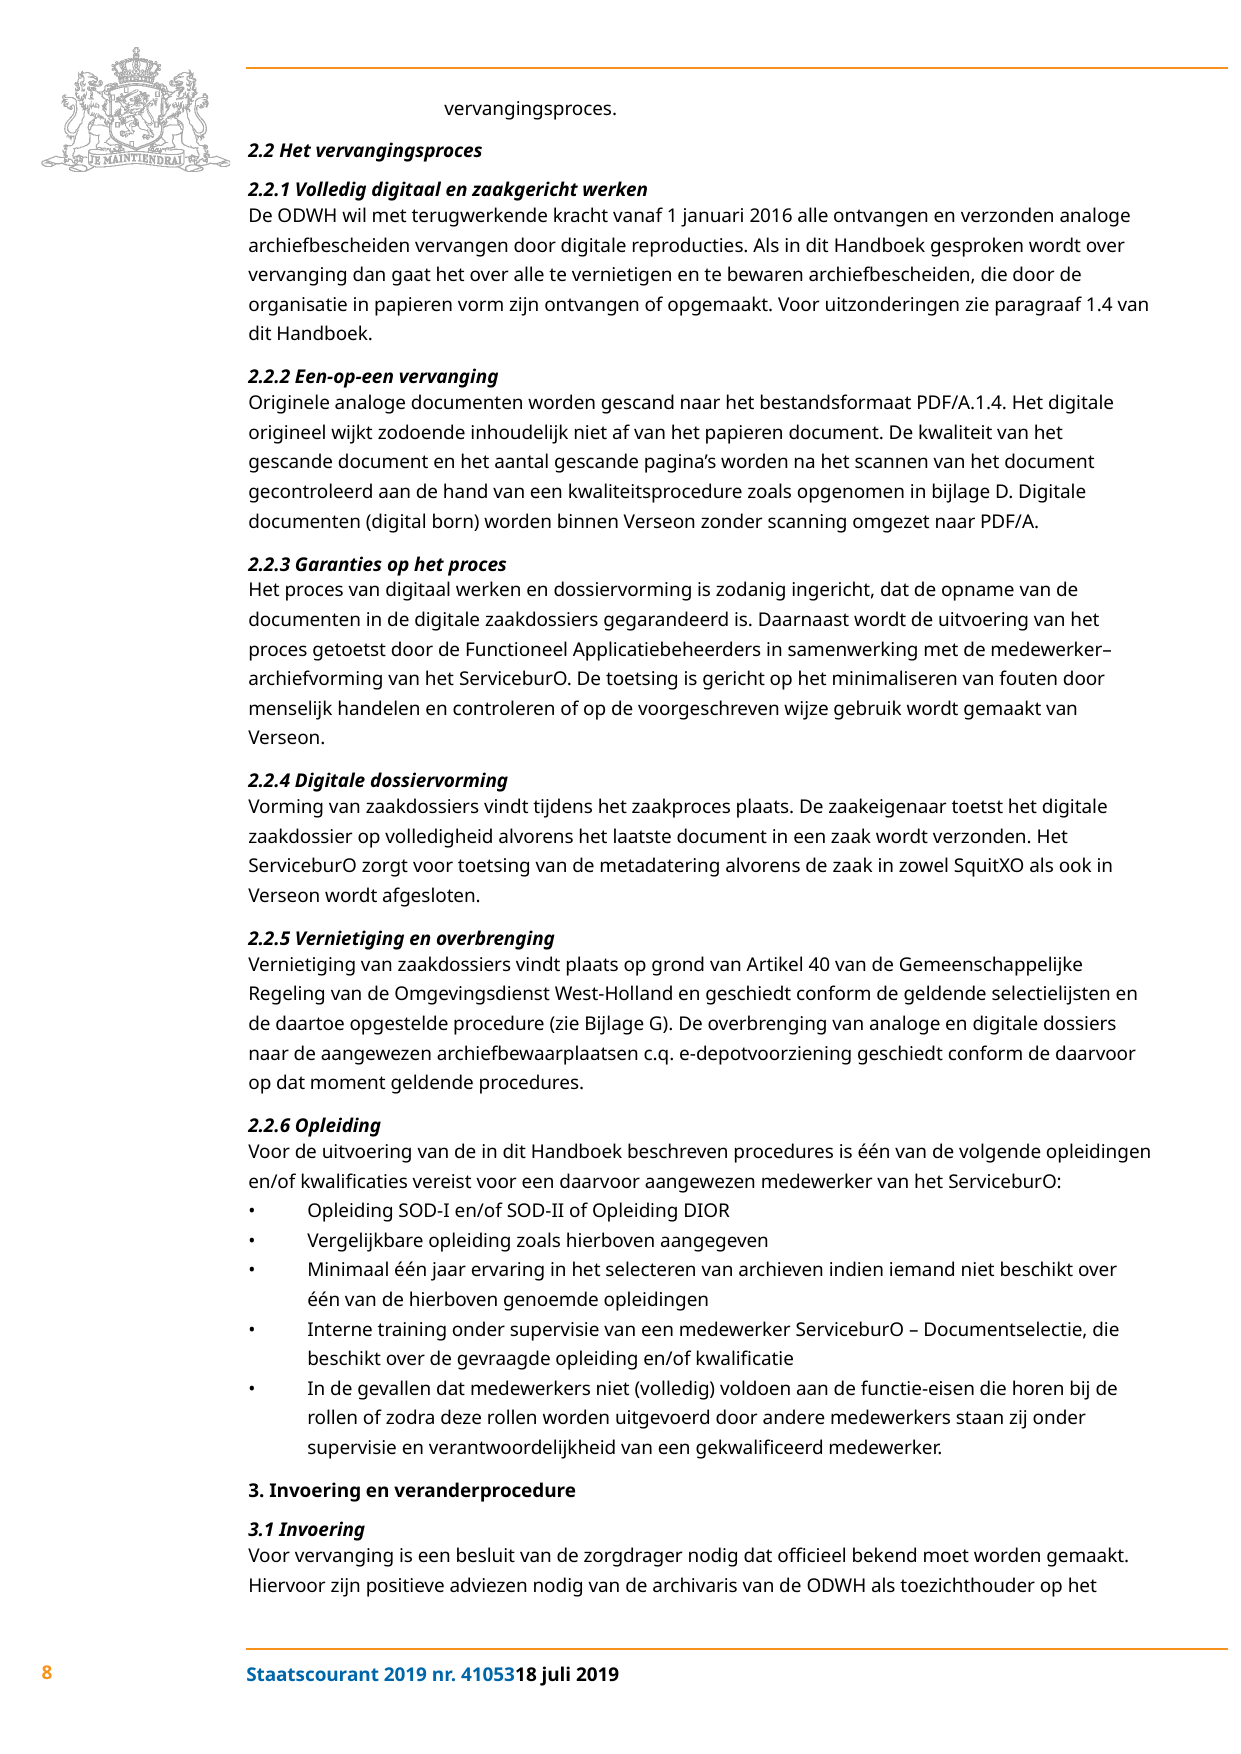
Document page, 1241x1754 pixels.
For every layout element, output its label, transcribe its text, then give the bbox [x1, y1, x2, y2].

table_cell [956, 95, 1152, 121]
text Voor vervanging is een besluit van de zorgdrager nodig dat officieel bekend moet worden gemaakt. Hiervoor zijn positieve adviezen nodig van de archivaris van de ODWH als toezichthouder op het [248, 1542, 1152, 1597]
text 3.1 Invoering [248, 1516, 1152, 1542]
picture [41, 47, 231, 172]
text 2.2.1 Volledig digitaal en zaakgericht werken [248, 177, 1152, 202]
list Minimaal één jaar ervaring in het selecteren van archieven indien iemand niet beschikt over één van de hierboven genoemde opleidingen [248, 1257, 1152, 1312]
list In de gevallen dat medewerkers niet (volledig) voldoen aan de functie-eisen die horen bij de rollen of zodra deze rollen worden uitgevoerd door andere medewerkers staan zij onder supervisie en verantwoordelijkheid van een gekwalificeerd medewerker. [248, 1375, 1152, 1460]
text 2.2.6 Opleiding [248, 1112, 1152, 1138]
text De ODWH wil met terugwerkende kracht vanaf 1 januari 2016 alle ontvangen en verzonden analoge archiefbescheiden vervangen door digitale reproducties. Als in dit Handboek gesproken wordt over vervanging dan gaat het over alle te vernietigen en te bewaren archiefbescheiden, die door de organisatie in papieren vorm zijn ontvangen of opgemaakt. Voor uitzonderingen zie paragraaf 1.4 van dit Handboek. [248, 202, 1152, 346]
table_cell vervangingsproces. [444, 95, 956, 121]
text 3. Invoering en veranderprocedure [248, 1477, 1152, 1503]
text Vorming van zaakdossiers vindt tijdens het zaakproces plaats. De zaakeigenaar toetst het digitale zaakdossier op volledigheid alvorens het laatste document in een zaak wordt verzonden. Het ServiceburO zorgt voor toetsing van de metadatering alvorens de zaak in zowel SquitXO als ook in Verseon wordt afgesloten. [248, 793, 1152, 908]
text Vernietiging van zaakdossiers vindt plaats op grond van Artikel 40 van de Gemeenschappelijke Regeling van de Omgevingsdienst West-Holland en geschiedt conform de geldende selectielijsten en de daartoe opgestelde procedure (zie Bijlage G). De overbrenging van analoge en digitale dossiers naar de aangewezen archiefbewaarplaatsen c.q. e-depotvoorziening geschiedt conform de daarvoor op dat moment geldende procedures. [248, 951, 1152, 1095]
list Vergelijkbare opleiding zoals hierboven aangegeven [248, 1227, 1152, 1253]
text Originele analoge documenten worden gescand naar het bestandsformaat PDF/A.1.4. Het digitale origineel wijkt zodoende inhoudelijk niet af van het papieren document. De kwaliteit van het gescande document en het aantal gescande pagina’s worden na het scannen van het document gecontroleerd aan de hand van een kwaliteitsprocedure zoals opgenomen in bijlage D. Digitale documenten (digital born) worden binnen Verseon zonder scanning omgezet naar PDF/A. [248, 389, 1152, 533]
list Interne training onder supervisie van een medewerker ServiceburO – Documentselectie, die beschikt over de gevraagde opleiding en/of kwalificatie [248, 1316, 1152, 1371]
text Voor de uitvoering van de in dit Handboek beschreven procedures is één van de volgende opleidingen en/of kwalificaties vereist voor een daarvoor aangewezen medewerker van het ServiceburO: [248, 1138, 1152, 1193]
text 2.2.4 Digitale dossiervorming [248, 768, 1152, 793]
text 2.2.2 Een-op-een vervanging [248, 364, 1152, 389]
text 2.2.5 Vernietiging en overbrenging [248, 925, 1152, 951]
text 2.2 Het vervangingsproces [248, 137, 1152, 163]
text 2.2.3 Garanties op het proces [248, 551, 1152, 577]
text Het proces van digitaal werken en dossiervorming is zodanig ingericht, dat de opname van de documenten in de digitale zaakdossiers gegarandeerd is. Daarnaast wordt de uitvoering van het proces getoetst door de Functioneel Applicatiebeheerders in samenwerking met de medewerker– archiefvorming van het ServiceburO. De toetsing is gericht op het minimaliseren van fouten door menselijk handelen en controleren of op de voorgeschreven wijze gebruik wordt gemaakt van Verseon. [248, 577, 1152, 750]
table_cell [248, 95, 444, 121]
list Opleiding SOD-I en/of SOD-II of Opleiding DIOR [248, 1197, 1152, 1223]
